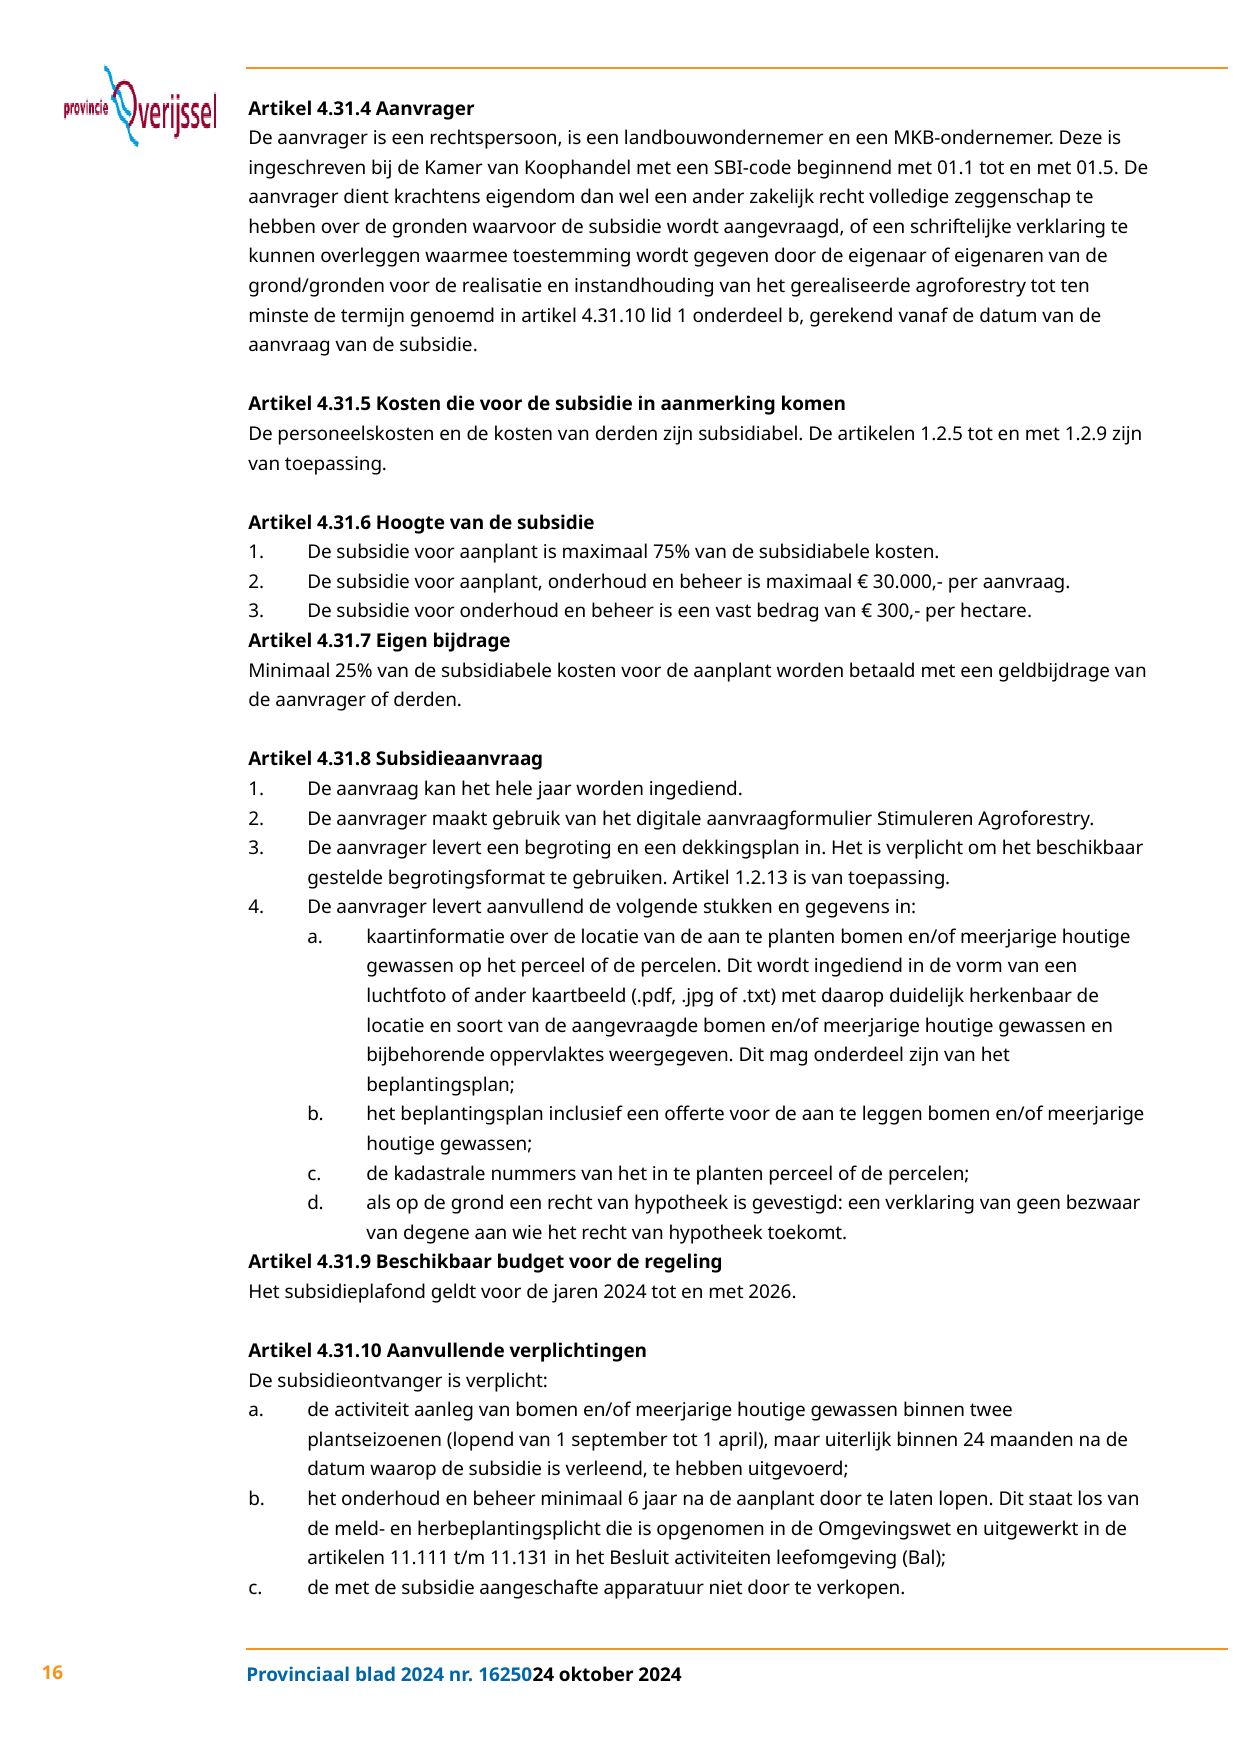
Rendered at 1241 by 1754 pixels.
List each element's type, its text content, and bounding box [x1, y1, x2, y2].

list de activiteit aanleg van bomen en/of meerjarige houtige gewassen binnen twee plantseizoenen (lopend van 1 september tot 1 april), maar uiterlijk binnen 24 maanden na de datum waarop de subsidie is verleend, te hebben uitgevoerd; [248, 1396, 1152, 1481]
list De aanvrager maakt gebruik van het digitale aanvraagformulier Stimuleren Agroforestry. [248, 805, 1152, 831]
list het beplantingsplan inclusief een offerte voor de aan te leggen bomen en/of meerjarige houtige gewassen; [307, 1101, 1152, 1156]
list als op de grond een recht van hypotheek is gevestigd: een verklaring van geen bezwaar van degene aan wie het recht van hypotheek toekomt. [307, 1189, 1152, 1245]
list kaartinformatie over de locatie van de aan te planten bomen en/of meerjarige houtige gewassen op het perceel of de percelen. Dit wordt ingediend in de vorm van een luchtfoto of ander kaartbeeld (.pdf, .jpg of .txt) met daarop duidelijk herkenbaar de locatie en soort van de aangevraagde bomen en/of meerjarige houtige gewassen en bijbehorende oppervlaktes weergegeven. Dit mag onderdeel zijn van het beplantingsplan; [307, 923, 1152, 1097]
list De subsidie voor onderhoud en beheer is een vast bedrag van € 300,- per hectare. [248, 598, 1152, 623]
list De aanvraag kan het hele jaar worden ingediend. [248, 775, 1152, 801]
list De aanvrager levert een begroting en een dekkingsplan in. Het is verplicht om het beschikbaar gestelde begrotingsformat te gebruiken. Artikel 1.2.13 is van toepassing. [248, 834, 1152, 890]
text De subsidieontvanger is verplicht: [248, 1367, 1152, 1393]
list de kadastrale nummers van het in te planten perceel of de percelen; [307, 1160, 1152, 1186]
text De aanvrager is een rechtspersoon, is een landbouwondernemer en een MKB-ondernemer. Deze is ingeschreven bij de Kamer van Koophandel met een SBI-code beginnend met 01.1 tot en met 01.5. De aanvrager dient krachtens eigendom dan wel een ander zakelijk recht volledige zeggenschap te hebben over de gronden waarvoor de subsidie wordt aangevraagd, of een schriftelijke verklaring te kunnen overleggen waarmee toestemming wordt gegeven door de eigenaar of eigenaren van de grond/gronden voor de realisatie en instandhouding van het gerealiseerde agroforestry tot ten minste de termijn genoemd in artikel 4.31.10 lid 1 onderdeel b, gerekend vanaf de datum van de aanvraag van de subsidie. [248, 124, 1152, 357]
picture [41, 47, 231, 172]
text Artikel 4.31.10 Aanvullende verplichtingen [248, 1337, 1152, 1363]
list De subsidie voor aanplant is maximaal 75% van de subsidiabele kosten. [248, 538, 1152, 564]
text Artikel 4.31.5 Kosten die voor de subsidie in aanmerking komen [248, 391, 1152, 416]
list De subsidie voor aanplant, onderhoud en beheer is maximaal € 30.000,- per aanvraag. [248, 568, 1152, 594]
list de met de subsidie aangeschafte apparatuur niet door te verkopen. [248, 1574, 1152, 1600]
text Artikel 4.31.8 Subsidieaanvraag [248, 746, 1152, 771]
list De aanvrager levert aanvullend de volgende stukken en gegevens in: [248, 893, 1152, 919]
text Minimaal 25% van de subsidiabele kosten voor de aanplant worden betaald met een geldbijdrage van de aanvrager of derden. [248, 657, 1152, 712]
text Artikel 4.31.6 Hoogte van de subsidie [248, 509, 1152, 535]
text Artikel 4.31.7 Eigen bijdrage [248, 627, 1152, 653]
text De personeelskosten en de kosten van derden zijn subsidiabel. De artikelen 1.2.5 tot en met 1.2.9 zijn van toepassing. [248, 420, 1152, 476]
list het onderhoud en beheer minimaal 6 jaar na de aanplant door te laten lopen. Dit staat los van de meld- en herbeplantingsplicht die is opgenomen in de Omgevingswet en uitgewerkt in de artikelen 11.111 t/m 11.131 in het Besluit activiteiten leefomgeving (Bal); [248, 1485, 1152, 1570]
text Artikel 4.31.9 Beschikbaar budget voor de regeling [248, 1248, 1152, 1274]
text Het subsidieplafond geldt voor de jaren 2024 tot en met 2026. [248, 1278, 1152, 1304]
text Artikel 4.31.4 Aanvrager [248, 95, 1152, 121]
